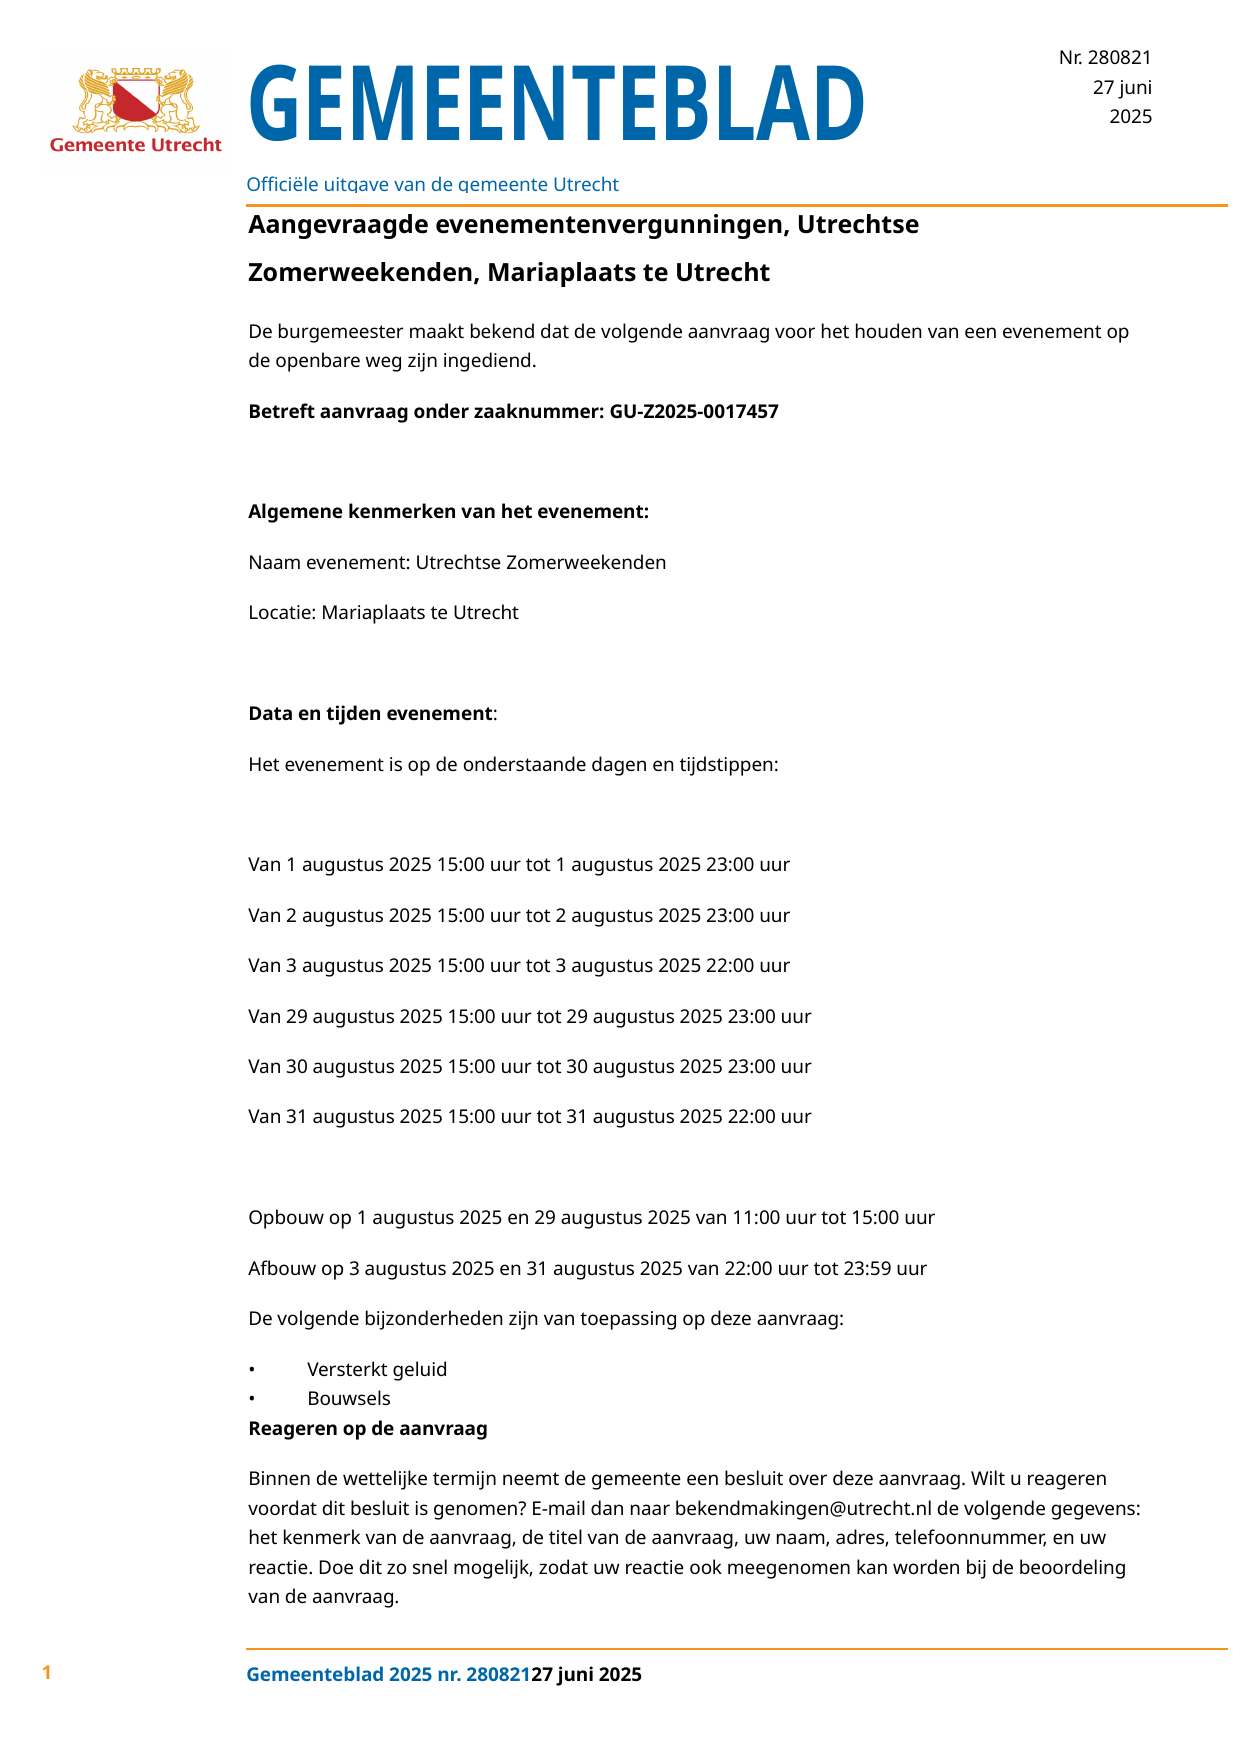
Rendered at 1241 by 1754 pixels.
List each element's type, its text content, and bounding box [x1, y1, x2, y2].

text Van 1 augustus 2025 15:00 uur tot 1 augustus 2025 23:00 uur [248, 852, 1152, 877]
text Reageren op de aanvraag [248, 1415, 1152, 1441]
text Van 31 augustus 2025 15:00 uur tot 31 augustus 2025 22:00 uur [248, 1104, 1152, 1129]
text Algemene kenmerken van het evenement: [248, 499, 1152, 524]
text Locatie: Mariaplaats te Utrecht [248, 599, 1152, 625]
text Van 2 augustus 2025 15:00 uur tot 2 augustus 2025 23:00 uur [248, 902, 1152, 928]
text Binnen de wettelijke termijn neemt de gemeente een besluit over deze aanvraag. Wilt u reageren voordat dit besluit is genomen? E-mail dan naar bekendmakingen@utrecht.nl de volgende gegevens: het kenmerk van de aanvraag, de titel van de aanvraag, uw naam, adres, telefoonnummer, en uw reactie. Doe dit zo snel mogelijk, zodat uw reactie ook meegenomen kan worden bij de beoordeling van de aanvraag. [248, 1465, 1152, 1609]
text Opbouw op 1 augustus 2025 en 29 augustus 2025 van 11:00 uur tot 15:00 uur [248, 1204, 1152, 1230]
text Van 29 augustus 2025 15:00 uur tot 29 augustus 2025 23:00 uur [248, 1003, 1152, 1029]
text Naam evenement: Utrechtse Zomerweekenden [248, 549, 1152, 575]
text Data en tijden evenement: [248, 700, 1152, 726]
text De volgende bijzonderheden zijn van toepassing op deze aanvraag: [248, 1305, 1152, 1331]
text De burgemeester maakt bekend dat de volgende aanvraag voor het houden van een evenement op de openbare weg zijn ingediend. [248, 318, 1152, 373]
list Versterkt geluid [248, 1356, 1152, 1382]
picture [41, 47, 231, 172]
list Bouwsels [248, 1385, 1152, 1411]
text Het evenement is op de onderstaande dagen en tijdstippen: [248, 751, 1152, 777]
text Betreft aanvraag onder zaaknummer: GU-Z2025-0017457 [248, 398, 1152, 424]
text Van 30 augustus 2025 15:00 uur tot 30 augustus 2025 23:00 uur [248, 1053, 1152, 1079]
text Afbouw op 3 augustus 2025 en 31 augustus 2025 van 22:00 uur tot 23:59 uur [248, 1255, 1152, 1281]
text Aangevraagde evenementenvergunningen, Utrechtse Zomerweekenden, Mariaplaats te Utrecht [248, 207, 1152, 288]
text Van 3 augustus 2025 15:00 uur tot 3 augustus 2025 22:00 uur [248, 952, 1152, 978]
